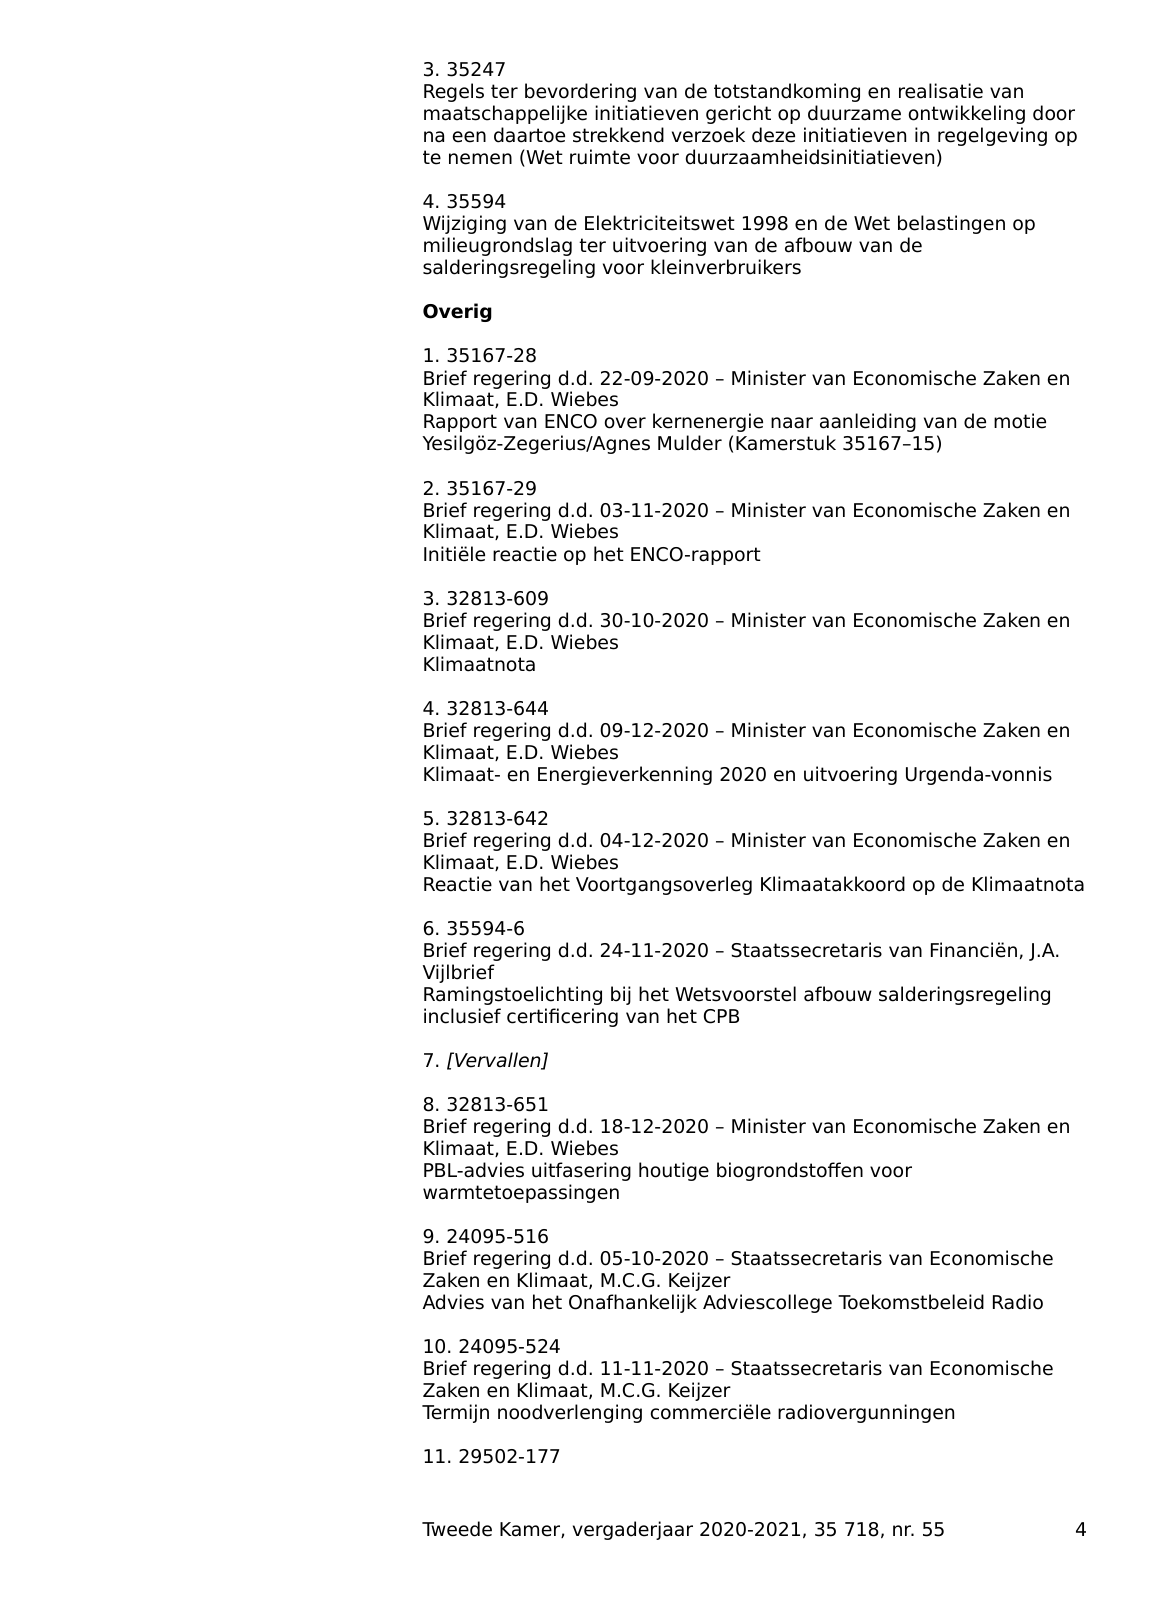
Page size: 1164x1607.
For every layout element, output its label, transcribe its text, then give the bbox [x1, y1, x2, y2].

text Wijziging van de Elektriciteitswet 1998 en de Wet belastingen op milieugrondslag ter uitvoering van de afbouw van de salderingsregeling voor kleinverbruikers [422, 213, 1087, 279]
text Brief regering d.d. 30-10-2020 – Minister van Economische Zaken en Klimaat, E.D. Wiebes [422, 609, 1087, 653]
text 3. 32813-609 [422, 588, 1087, 609]
text Brief regering d.d. 18-12-2020 – Minister van Economische Zaken en Klimaat, E.D. Wiebes [422, 1116, 1087, 1160]
text 11. 29502-177 [422, 1446, 1087, 1468]
text Brief regering d.d. 22-09-2020 – Minister van Economische Zaken en Klimaat, E.D. Wiebes [422, 367, 1087, 411]
text 2. 35167-29 [422, 477, 1087, 499]
text 8. 32813-651 [422, 1094, 1087, 1116]
text 3. 35247 [422, 59, 1087, 81]
text Brief regering d.d. 11-11-2020 – Staatssecretaris van Economische Zaken en Klimaat, M.C.G. Keijzer [422, 1358, 1087, 1402]
text Advies van het Onafhankelijk Adviescollege Toekomstbeleid Radio [422, 1292, 1087, 1314]
text Reactie van het Voortgangsoverleg Klimaatakkoord op de Klimaatnota [422, 874, 1087, 896]
text 1. 35167-28 [422, 345, 1087, 367]
text 7. [Vervallen] [422, 1050, 1087, 1072]
text Initiële reactie op het ENCO-rapport [422, 543, 1087, 565]
text Brief regering d.d. 05-10-2020 – Staatssecretaris van Economische Zaken en Klimaat, M.C.G. Keijzer [422, 1248, 1087, 1292]
text Brief regering d.d. 04-12-2020 – Minister van Economische Zaken en Klimaat, E.D. Wiebes [422, 830, 1087, 874]
text PBL-advies uitfasering houtige biogrondstoffen voor warmtetoepassingen [422, 1160, 1087, 1204]
text Klimaat- en Energieverkenning 2020 en uitvoering Urgenda-vonnis [422, 764, 1087, 786]
text 4. 32813-644 [422, 698, 1087, 720]
text Rapport van ENCO over kernenergie naar aanleiding van de motie Yesilgöz-Zegerius/Agnes Mulder (Kamerstuk 35167–15) [422, 411, 1087, 455]
text Regels ter bevordering van de totstandkoming en realisatie van maatschappelijke initiatieven gericht op duurzame ontwikkeling door na een daartoe strekkend verzoek deze initiatieven in regelgeving op te nemen (Wet ruimte voor duurzaamheidsinitiatieven) [422, 81, 1087, 169]
text Brief regering d.d. 09-12-2020 – Minister van Economische Zaken en Klimaat, E.D. Wiebes [422, 720, 1087, 764]
text 10. 24095-524 [422, 1336, 1087, 1358]
text 9. 24095-516 [422, 1226, 1087, 1248]
text Ramingstoelichting bij het Wetsvoorstel afbouw salderingsregeling inclusief certificering van het CPB [422, 984, 1087, 1028]
text 5. 32813-642 [422, 808, 1087, 830]
text 4. 35594 [422, 191, 1087, 213]
text Brief regering d.d. 03-11-2020 – Minister van Economische Zaken en Klimaat, E.D. Wiebes [422, 499, 1087, 543]
text Klimaatnota [422, 653, 1087, 676]
text 6. 35594-6 [422, 918, 1087, 940]
subtitle Overig [422, 301, 1087, 323]
text Termijn noodverlenging commerciële radiovergunningen [422, 1402, 1087, 1424]
text Brief regering d.d. 24-11-2020 – Staatssecretaris van Financiën, J.A. Vijlbrief [422, 940, 1087, 984]
